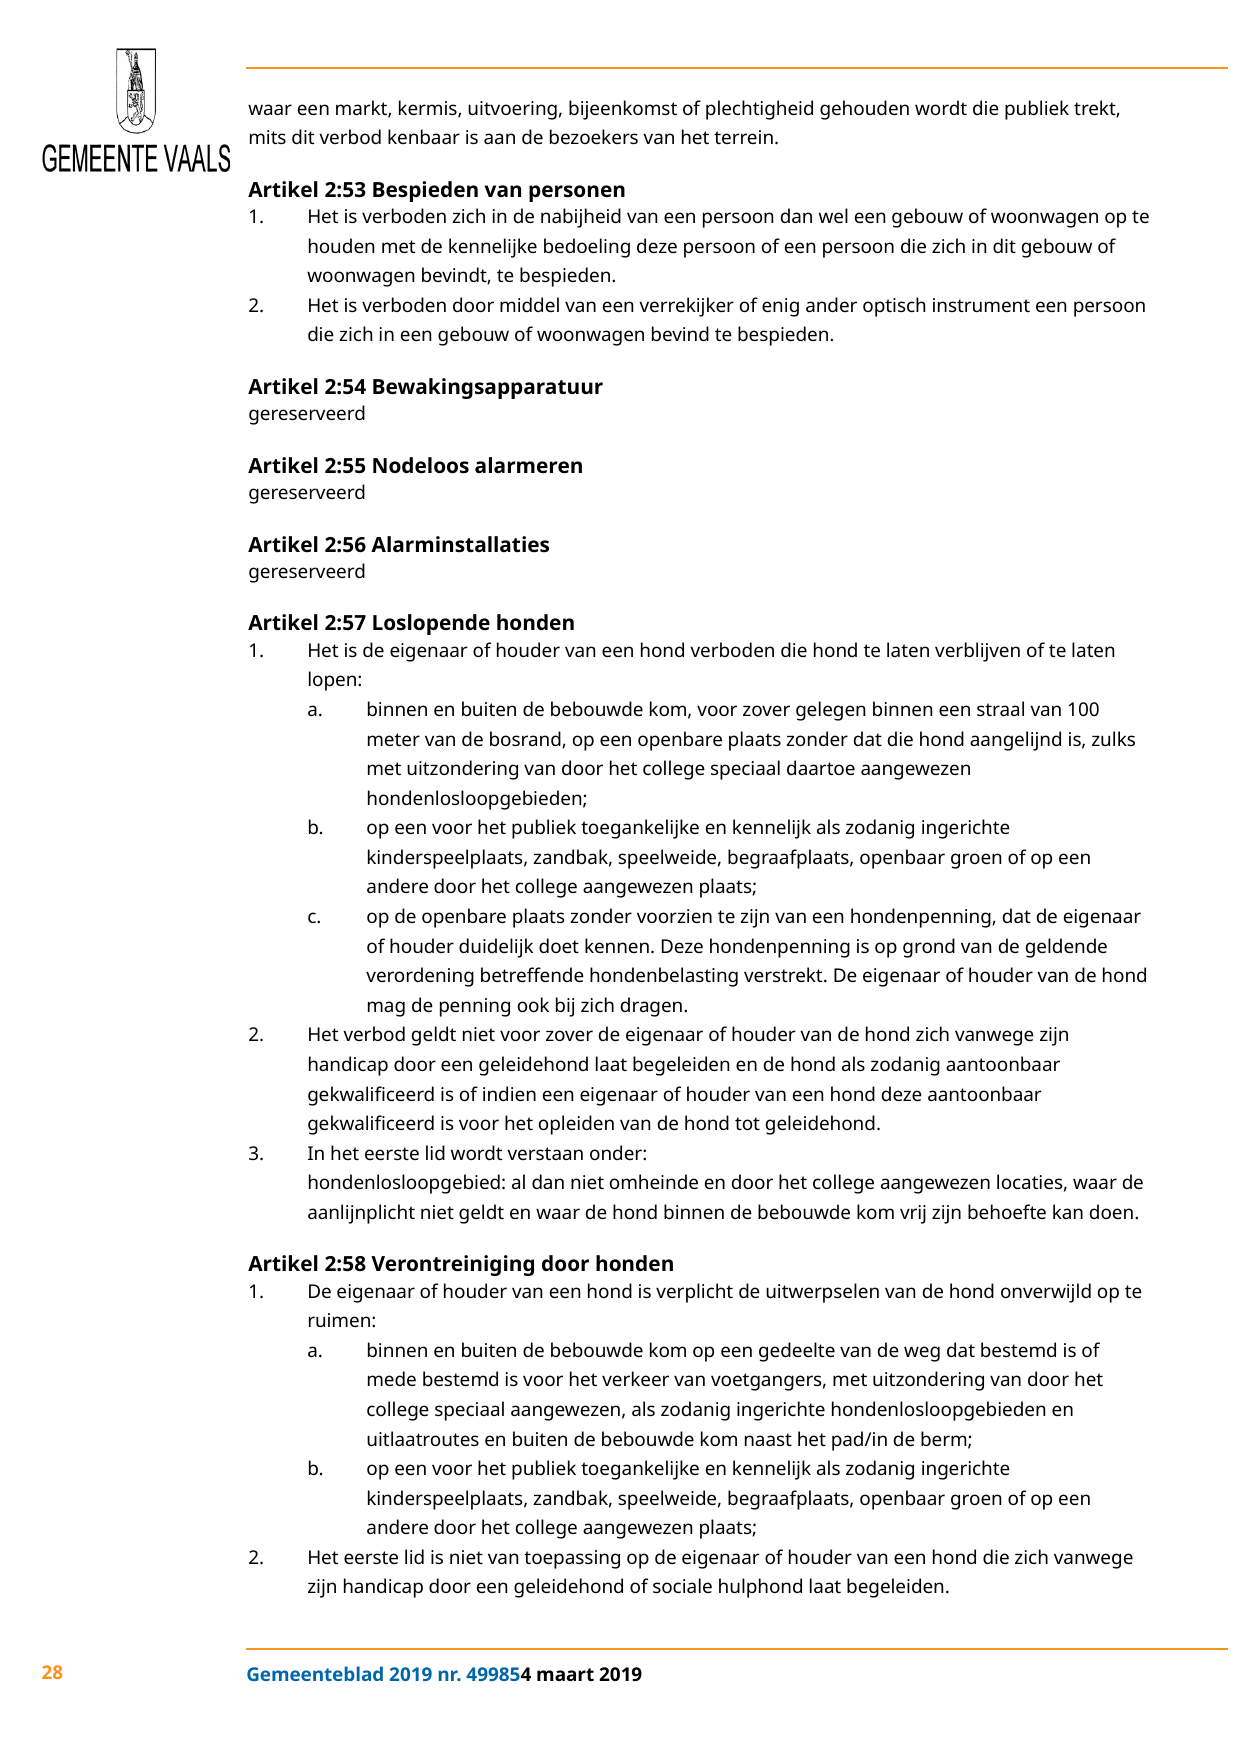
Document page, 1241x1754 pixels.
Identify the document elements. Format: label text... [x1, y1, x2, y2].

text Artikel 2:56 Alarminstallaties [248, 530, 1152, 558]
list Het verbod geldt niet voor zover de eigenaar of houder van de hond zich vanwege zijn handicap door een geleidehond laat begeleiden en de hond als zodanig aantoonbaar gekwalificeerd is of indien een eigenaar of houder van een hond deze aantoonbaar gekwalificeerd is voor het opleiden van de hond tot geleidehond. [248, 1022, 1152, 1136]
list Het eerste lid is niet van toepassing op de eigenaar of houder van een hond die zich vanwege zijn handicap door een geleidehond of sociale hulphond laat begeleiden. [248, 1544, 1152, 1599]
picture [41, 47, 231, 172]
list hondenlosloopgebied: al dan niet omheinde en door het college aangewezen locaties, waar de aanlijnplicht niet geldt en waar de hond binnen de bebouwde kom vrij zijn behoefte kan doen. [248, 1169, 1152, 1225]
list De eigenaar of houder van een hond is verplicht de uitwerpselen van de hond onverwijld op te ruimen: [248, 1278, 1152, 1333]
text Artikel 2:57 Loslopende honden [248, 608, 1152, 637]
list binnen en buiten de bebouwde kom, voor zover gelegen binnen een straal van 100 meter van de bosrand, op een openbare plaats zonder dat die hond aangelijnd is, zulks met uitzondering van door het college speciaal daartoe aangewezen hondenlosloopgebieden; [307, 696, 1152, 811]
text waar een markt, kermis, uitvoering, bijeenkomst of plechtigheid gehouden wordt die publiek trekt, mits dit verbod kenbaar is aan de bezoekers van het terrein. [248, 95, 1152, 150]
text gereserveerd [248, 479, 1152, 505]
text Artikel 2:53 Bespieden van personen [248, 175, 1152, 203]
list binnen en buiten de bebouwde kom op een gedeelte van de weg dat bestemd is of mede bestemd is voor het verkeer van voetgangers, met uitzondering van door het college speciaal aangewezen, als zodanig ingerichte hondenlosloopgebieden en uitlaatroutes en buiten de bebouwde kom naast het pad/in de berm; [307, 1337, 1152, 1452]
text Artikel 2:54 Bewakingsapparatuur [248, 372, 1152, 400]
text Artikel 2:55 Nodeloos alarmeren [248, 451, 1152, 479]
list op een voor het publiek toegankelijke en kennelijk als zodanig ingerichte kinderspeelplaats, zandbak, speelweide, begraafplaats, openbaar groen of op een andere door het college aangewezen plaats; [307, 1455, 1152, 1540]
list In het eerste lid wordt verstaan onder: [248, 1140, 1152, 1166]
list Het is de eigenaar of houder van een hond verboden die hond te laten verblijven of te laten lopen: [248, 637, 1152, 692]
text Artikel 2:58 Verontreiniging door honden [248, 1249, 1152, 1278]
list op de openbare plaats zonder voorzien te zijn van een hondenpenning, dat de eigenaar of houder duidelijk doet kennen. Deze hondenpenning is op grond van de geldende verordening betreffende hondenbelasting verstrekt. De eigenaar of houder van de hond mag de penning ook bij zich dragen. [307, 903, 1152, 1018]
list Het is verboden door middel van een verrekijker of enig ander optisch instrument een persoon die zich in een gebouw of woonwagen bevind te bespieden. [248, 292, 1152, 347]
list op een voor het publiek toegankelijke en kennelijk als zodanig ingerichte kinderspeelplaats, zandbak, speelweide, begraafplaats, openbaar groen of op een andere door het college aangewezen plaats; [307, 814, 1152, 899]
list Het is verboden zich in de nabijheid van een persoon dan wel een gebouw of woonwagen op te houden met de kennelijke bedoeling deze persoon of een persoon die zich in dit gebouw of woonwagen bevindt, te bespieden. [248, 203, 1152, 288]
text gereserveerd [248, 558, 1152, 584]
text gereserveerd [248, 400, 1152, 426]
